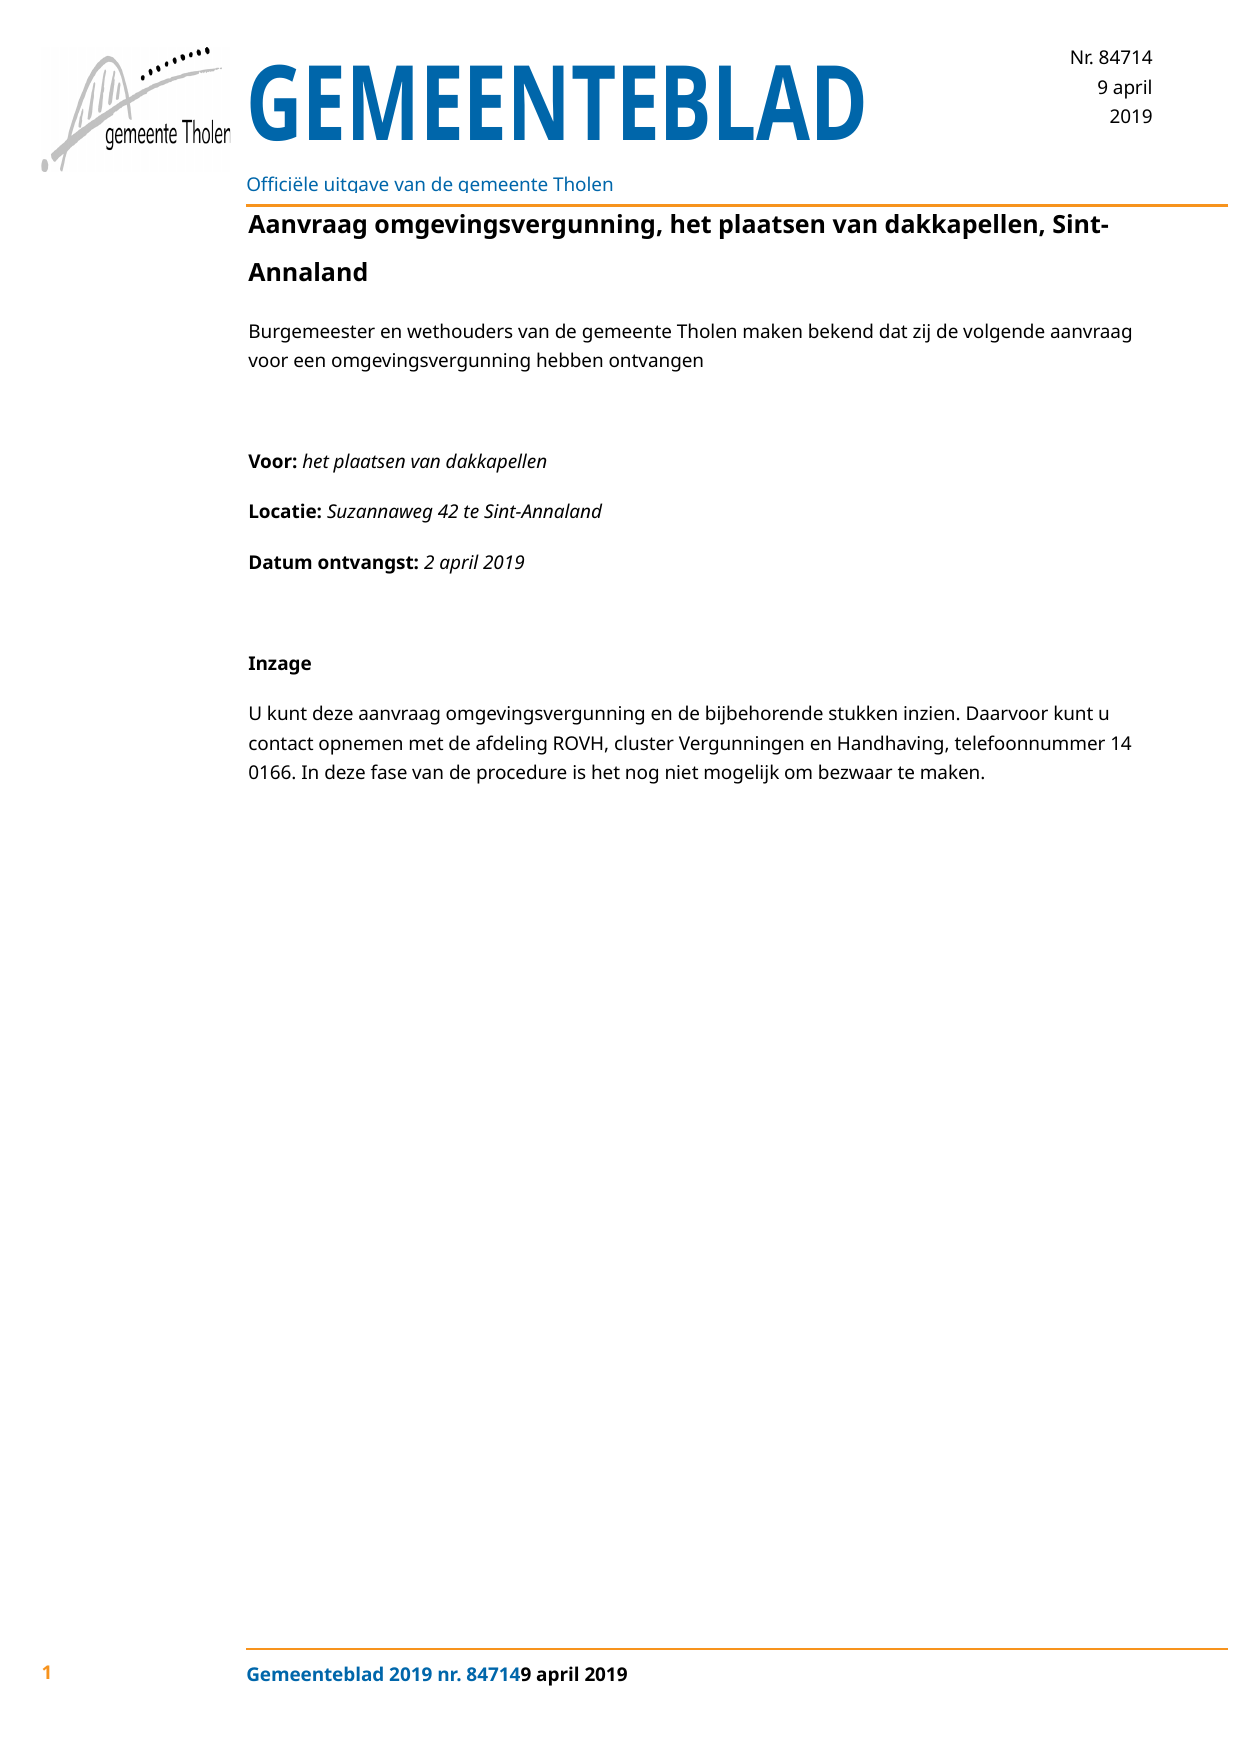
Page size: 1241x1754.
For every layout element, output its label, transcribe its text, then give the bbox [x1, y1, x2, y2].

text Locatie: Suzannaweg 42 te Sint-Annaland [248, 499, 1152, 524]
text Voor: het plaatsen van dakkapellen [248, 448, 1152, 474]
text Burgemeester en wethouders van de gemeente Tholen maken bekend dat zij de volgende aanvraag voor een omgevingsvergunning hebben ontvangen [248, 318, 1152, 373]
text U kunt deze aanvraag omgevingsvergunning en de bijbehorende stukken inzien. Daarvoor kunt u contact opnemen met de afdeling ROVH, cluster Vergunningen en Handhaving, telefoonnummer 14 0166. In deze fase van de procedure is het nog niet mogelijk om bezwaar te maken. [248, 700, 1152, 785]
text Inzage [248, 650, 1152, 676]
text Aanvraag omgevingsvergunning, het plaatsen van dakkapellen, Sint-Annaland [248, 207, 1152, 288]
picture [41, 47, 231, 172]
text Datum ontvangst: 2 april 2019 [248, 549, 1152, 575]
